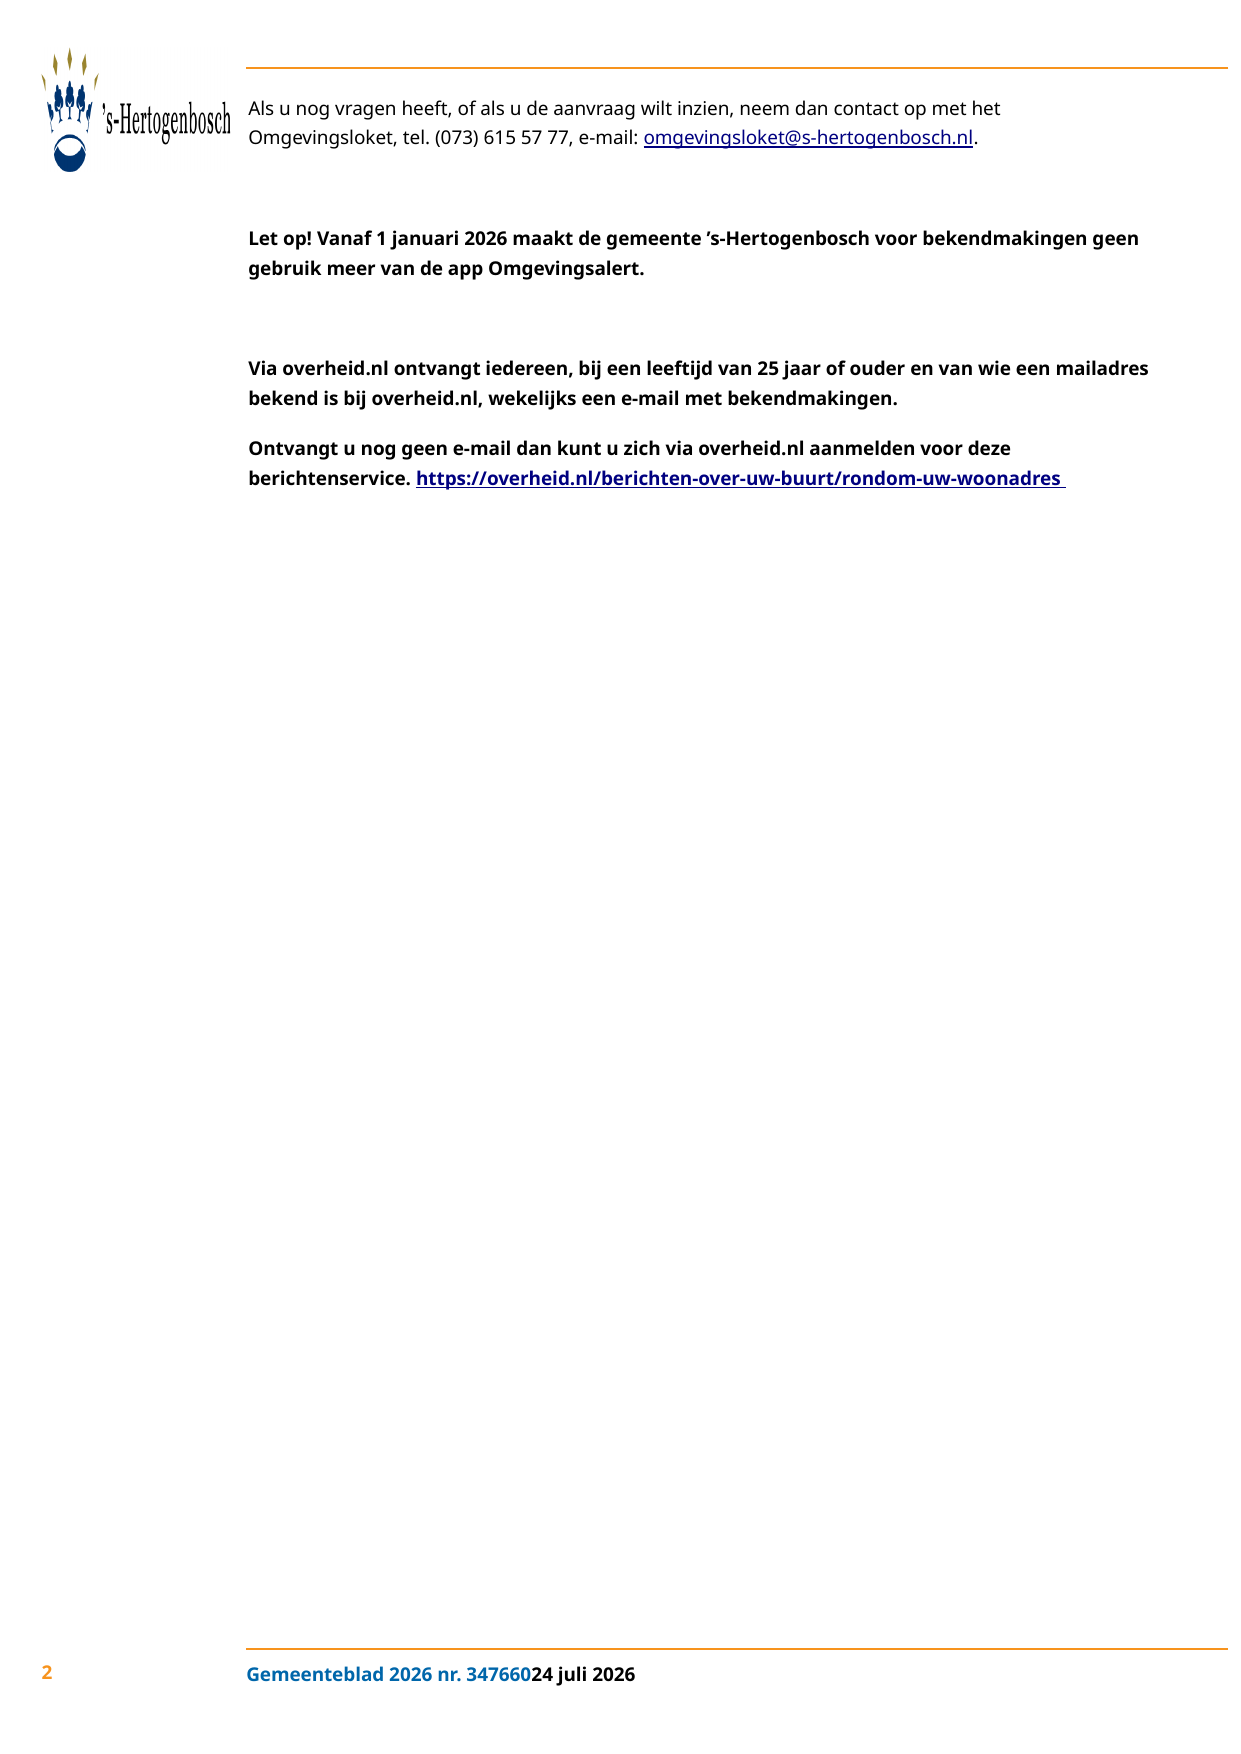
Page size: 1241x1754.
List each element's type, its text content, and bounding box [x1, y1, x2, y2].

text Via overheid.nl ontvangt iedereen, bij een leeftijd van 25 jaar of ouder en van wie een mailadres bekend is bij overheid.nl, wekelijks een e-mail met bekendmakingen. [248, 356, 1152, 411]
text Let op! Vanaf 1 januari 2026 maakt de gemeente ’s-Hertogenbosch voor bekendmakingen geen gebruik meer van de app Omgevingsalert. [248, 225, 1152, 281]
text Ontvangt u nog geen e-mail dan kunt u zich via overheid.nl aanmelden voor deze berichtenservice. https://overheid.nl/berichten-over-uw-buurt/rondom-uw-woonadres [248, 436, 1152, 491]
picture [41, 47, 231, 172]
text Als u nog vragen heeft, of als u de aanvraag wilt inzien, neem dan contact op met het Omgevingsloket, tel. (073) 615 57 77, e-mail: omgevingsloket@s-hertogenbosch.nl. [248, 95, 1152, 150]
